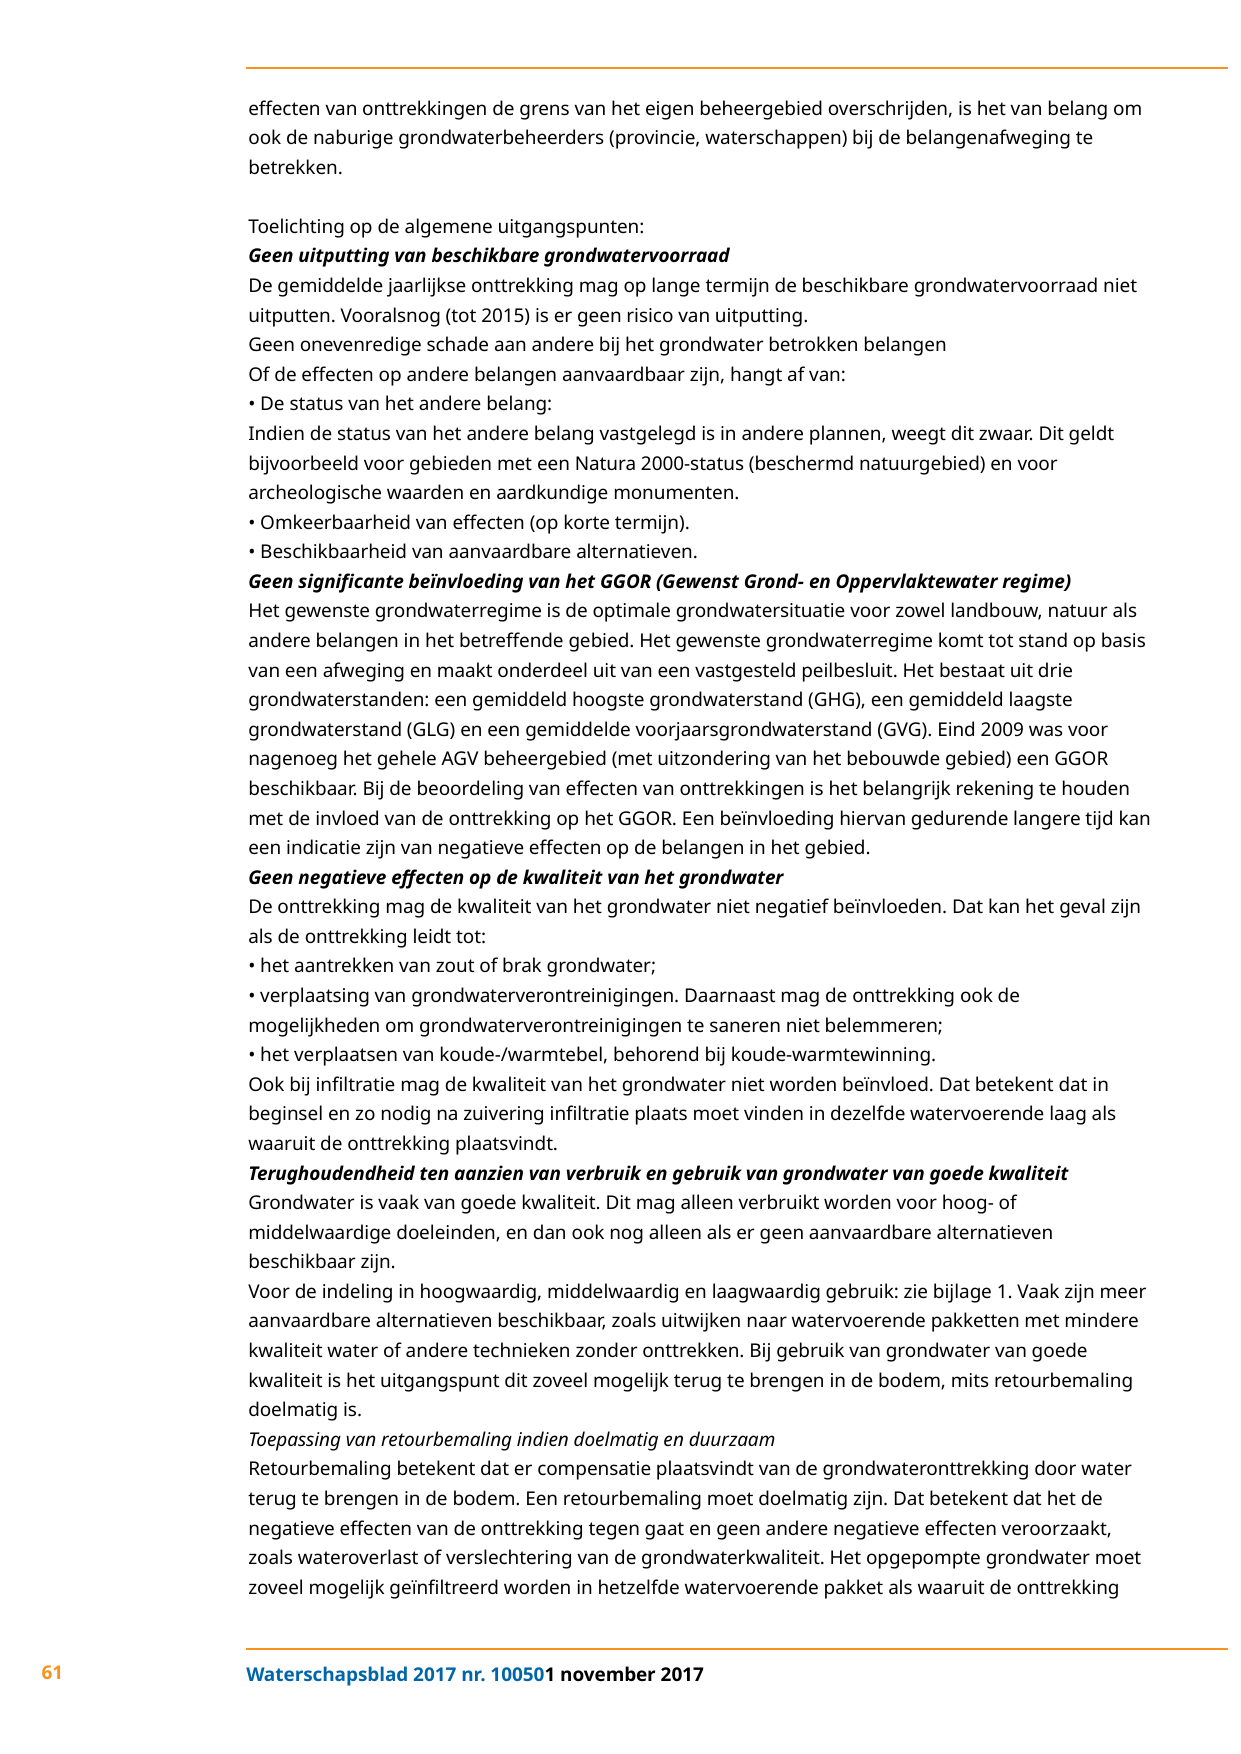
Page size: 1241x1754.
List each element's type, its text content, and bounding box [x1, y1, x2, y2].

text De onttrekking mag de kwaliteit van het grondwater niet negatief beïnvloeden. Dat kan het geval zijn als de onttrekking leidt tot: [248, 893, 1152, 949]
text Grondwater is vaak van goede kwaliteit. Dit mag alleen verbruikt worden voor hoog- of middelwaardige doeleinden, en dan ook nog alleen als er geen aanvaardbare alternatieven beschikbaar zijn. [248, 1189, 1152, 1274]
text Retourbemaling betekent dat er compensatie plaatsvindt van de grondwateronttrekking door water terug te brengen in de bodem. Een retourbemaling moet doelmatig zijn. Dat betekent dat het de negatieve effecten van de onttrekking tegen gaat en geen andere negatieve effecten veroorzaakt, zoals wateroverlast of verslechtering van de grondwaterkwaliteit. Het opgepompte grondwater moet zoveel mogelijk geïnfiltreerd worden in hetzelfde watervoerende pakket als waaruit de onttrekking [248, 1456, 1152, 1600]
text Geen onevenredige schade aan andere bij het grondwater betrokken belangen [248, 331, 1152, 357]
text • het aantrekken van zout of brak grondwater; [248, 953, 1152, 978]
text Indien de status van het andere belang vastgelegd is in andere plannen, weegt dit zwaar. Dit geldt bijvoorbeeld voor gebieden met een Natura 2000-status (beschermd natuurgebied) en voor archeologische waarden en aardkundige monumenten. [248, 420, 1152, 505]
text Voor de indeling in hoogwaardig, middelwaardig en laagwaardig gebruik: zie bijlage 1. Vaak zijn meer aanvaardbare alternatieven beschikbaar, zoals uitwijken naar watervoerende pakketten met mindere kwaliteit water of andere technieken zonder onttrekken. Bij gebruik van grondwater van goede kwaliteit is het uitgangspunt dit zoveel mogelijk terug te brengen in de bodem, mits retourbemaling doelmatig is. [248, 1278, 1152, 1422]
text Of de effecten op andere belangen aanvaardbaar zijn, hangt af van: [248, 361, 1152, 387]
text Toepassing van retourbemaling indien doelmatig en duurzaam [248, 1426, 1152, 1452]
text Toelichting op de algemene uitgangspunten: [248, 213, 1152, 239]
text • het verplaatsen van koude-/warmtebel, behorend bij koude-warmtewinning. [248, 1041, 1152, 1067]
text Geen uitputting van beschikbare grondwatervoorraad [248, 243, 1152, 268]
text • De status van het andere belang: [248, 391, 1152, 416]
text De gemiddelde jaarlijkse onttrekking mag op lange termijn de beschikbare grondwatervoorraad niet uitputten. Vooralsnog (tot 2015) is er geen risico van uitputting. [248, 272, 1152, 328]
text • Omkeerbaarheid van effecten (op korte termijn). [248, 509, 1152, 535]
text Terughoudendheid ten aanzien van verbruik en gebruik van grondwater van goede kwaliteit [248, 1160, 1152, 1186]
text • verplaatsing van grondwaterverontreinigingen. Daarnaast mag de onttrekking ook de mogelijkheden om grondwaterverontreinigingen te saneren niet belemmeren; [248, 982, 1152, 1038]
text Geen negatieve effecten op de kwaliteit van het grondwater [248, 864, 1152, 890]
text Geen significante beïnvloeding van het GGOR (Gewenst Grond- en Oppervlaktewater regime) [248, 568, 1152, 594]
text effecten van onttrekkingen de grens van het eigen beheergebied overschrijden, is het van belang om ook de naburige grondwaterbeheerders (provincie, waterschappen) bij de belangenafweging te betrekken. [248, 95, 1152, 180]
text Ook bij infiltratie mag de kwaliteit van het grondwater niet worden beïnvloed. Dat betekent dat in beginsel en zo nodig na zuivering infiltratie plaats moet vinden in dezelfde watervoerende laag als waaruit de onttrekking plaatsvindt. [248, 1071, 1152, 1156]
text • Beschikbaarheid van aanvaardbare alternatieven. [248, 538, 1152, 564]
text Het gewenste grondwaterregime is de optimale grondwatersituatie voor zowel landbouw, natuur als andere belangen in het betreffende gebied. Het gewenste grondwaterregime komt tot stand op basis van een afweging en maakt onderdeel uit van een vastgesteld peilbesluit. Het bestaat uit drie grondwaterstanden: een gemiddeld hoogste grondwaterstand (GHG), een gemiddeld laagste grondwaterstand (GLG) en een gemiddelde voorjaarsgrondwaterstand (GVG). Eind 2009 was voor nagenoeg het gehele AGV beheergebied (met uitzondering van het bebouwde gebied) een GGOR beschikbaar. Bij de beoordeling van effecten van onttrekkingen is het belangrijk rekening te houden met de invloed van de onttrekking op het GGOR. Een beïnvloeding hiervan gedurende langere tijd kan een indicatie zijn van negatieve effecten op de belangen in het gebied. [248, 598, 1152, 860]
picture [41, 47, 231, 172]
